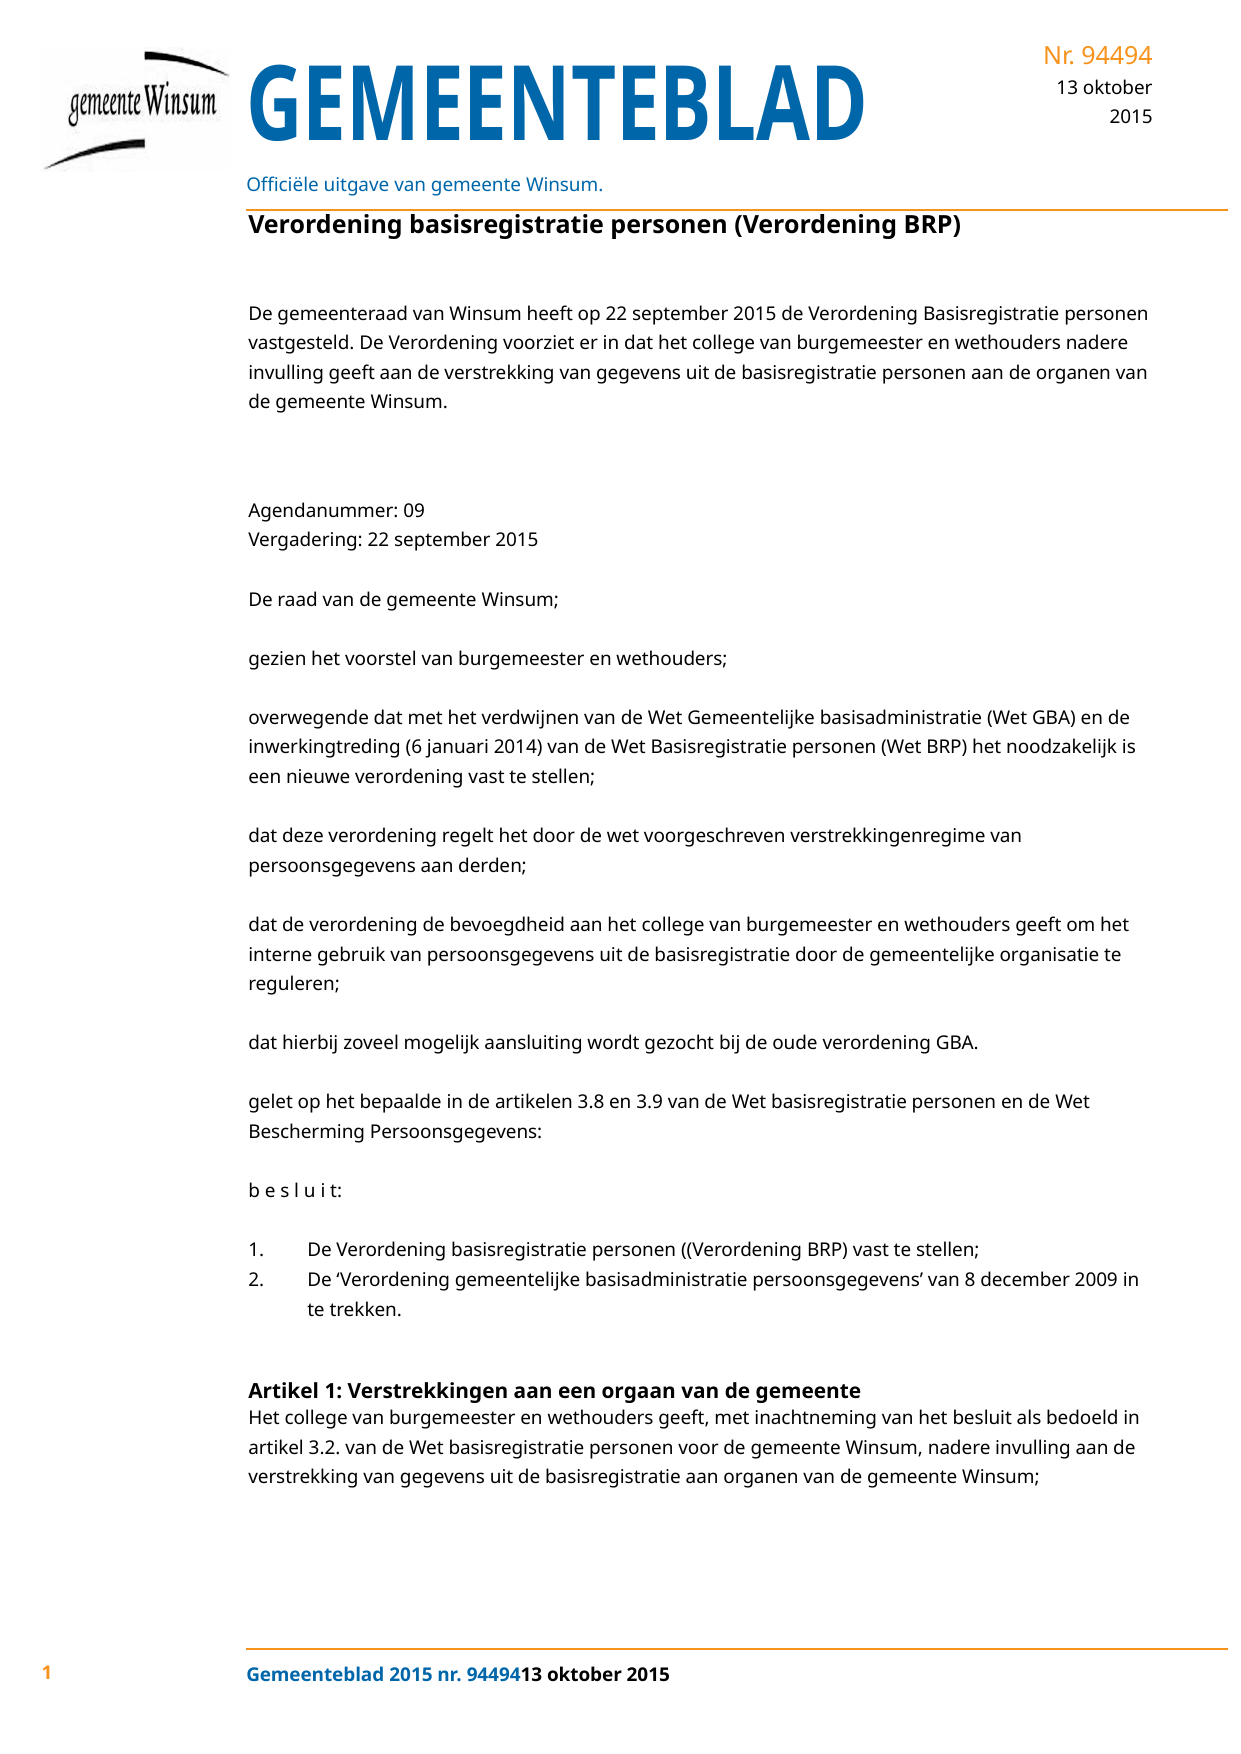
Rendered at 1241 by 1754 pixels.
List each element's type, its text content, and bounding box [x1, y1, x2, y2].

text dat hierbij zoveel mogelijk aansluiting wordt gezocht bij de oude verordening GBA. [248, 1029, 1152, 1055]
text Het college van burgemeester en wethouders geeft, met inachtneming van het besluit als bedoeld in artikel 3.2. van de Wet basisregistratie personen voor de gemeente Winsum, nadere invulling aan de verstrekking van gegevens uit de basisregistratie aan organen van de gemeente Winsum; [248, 1404, 1152, 1489]
text Vergadering: 22 september 2015 [248, 527, 1152, 552]
text dat deze verordening regelt het door de wet voorgeschreven verstrekkingenregime van persoonsgegevens aan derden; [248, 822, 1152, 878]
text dat de verordening de bevoegdheid aan het college van burgemeester en wethouders geeft om het interne gebruik van persoonsgegevens uit de basisregistratie door de gemeentelijke organisatie te reguleren; [248, 911, 1152, 996]
text Artikel 1: Verstrekkingen aan een orgaan van de gemeente [248, 1376, 1152, 1404]
list De ‘Verordening gemeentelijke basisadministratie persoonsgegevens’ van 8 december 2009 in te trekken. [248, 1266, 1152, 1322]
text De gemeenteraad van Winsum heeft op 22 september 2015 de Verordening Basisregistratie personen vastgesteld. De Verordening voorziet er in dat het college van burgemeester en wethouders nadere invulling geeft aan de verstrekking van gegevens uit de basisregistratie personen aan de organen van de gemeente Winsum. [248, 300, 1152, 414]
picture [41, 47, 231, 172]
text overwegende dat met het verdwijnen van de Wet Gemeentelijke basisadministratie (Wet GBA) en de inwerkingtreding (6 januari 2014) van de Wet Basisregistratie personen (Wet BRP) het noodzakelijk is een nieuwe verordening vast te stellen; [248, 704, 1152, 789]
text b e s l u i t: [248, 1177, 1152, 1203]
text gezien het voorstel van burgemeester en wethouders; [248, 645, 1152, 671]
text Agendanummer: 09 [248, 497, 1152, 523]
text gelet op het bepaalde in de artikelen 3.8 en 3.9 van de Wet basisregistratie personen en de Wet Bescherming Persoonsgegevens: [248, 1089, 1152, 1144]
text De raad van de gemeente Winsum; [248, 586, 1152, 612]
text Verordening basisregistratie personen (Verordening BRP) [248, 211, 1152, 241]
list De Verordening basisregistratie personen ((Verordening BRP) vast te stellen; [248, 1237, 1152, 1262]
